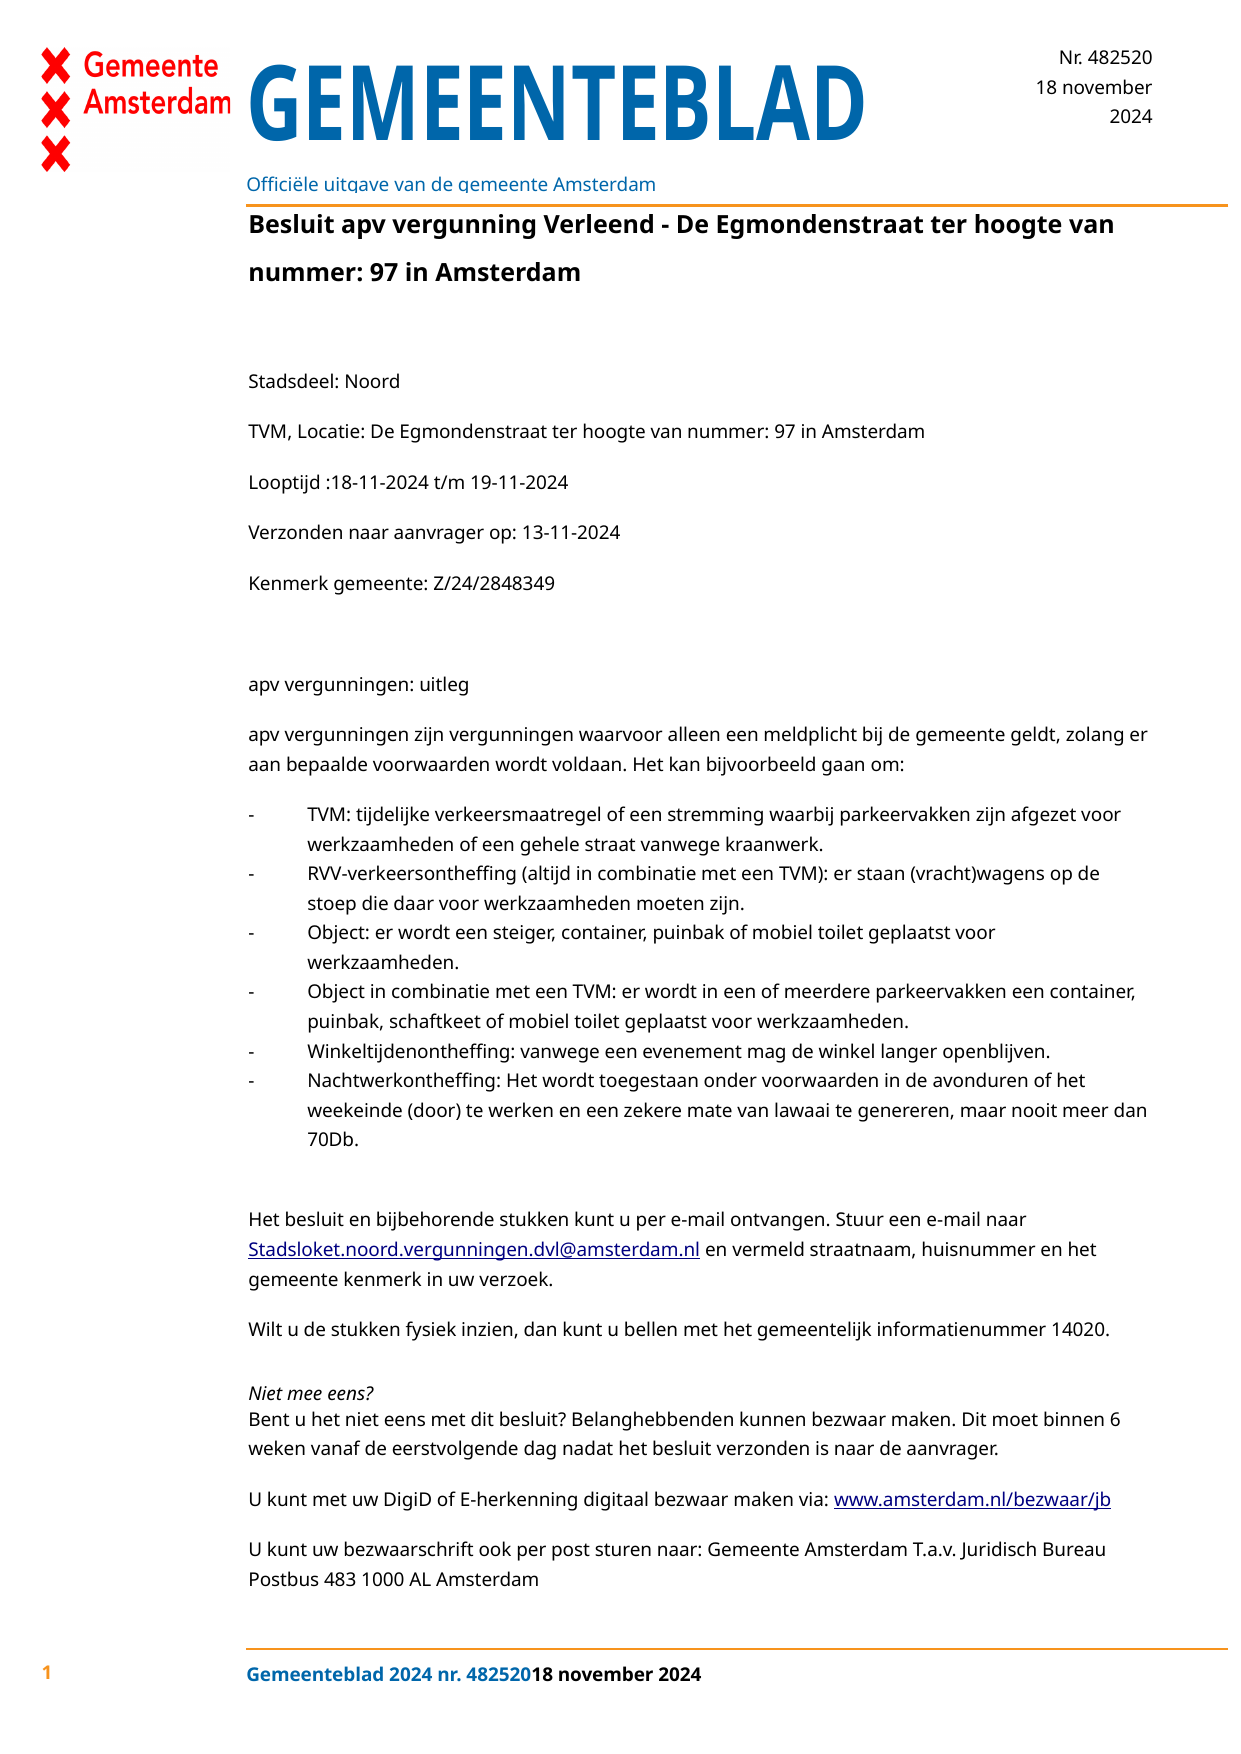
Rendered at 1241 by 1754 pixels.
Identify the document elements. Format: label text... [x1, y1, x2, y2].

text Verzonden naar aanvrager op: 13-11-2024 [248, 519, 1152, 545]
text Bent u het niet eens met dit besluit? Belanghebbenden kunnen bezwaar maken. Dit moet binnen 6 weken vanaf de eerstvolgende dag nadat het besluit verzonden is naar de aanvrager. [248, 1406, 1152, 1461]
list Object in combinatie met een TVM: er wordt in een of meerdere parkeervakken een container, puinbak, schaftkeet of mobiel toilet geplaatst voor werkzaamheden. [248, 979, 1152, 1034]
text Besluit apv vergunning Verleend - De Egmondenstraat ter hoogte van nummer: 97 in Amsterdam [248, 207, 1152, 288]
list Nachtwerkontheffing: Het wordt toegestaan onder voorwaarden in de avonduren of het weekeinde (door) te werken en een zekere mate van lawaai te genereren, maar nooit meer dan 70Db. [248, 1067, 1152, 1152]
text Wilt u de stukken fysiek inzien, dan kunt u bellen met het gemeentelijk informatienummer 14020. [248, 1316, 1152, 1342]
text apv vergunningen zijn vergunningen waarvoor alleen een meldplicht bij de gemeente geldt, zolang er aan bepaalde voorwaarden wordt voldaan. Het kan bijvoorbeeld gaan om: [248, 721, 1152, 777]
list Object: er wordt een steiger, container, puinbak of mobiel toilet geplaatst voor werkzaamheden. [248, 919, 1152, 975]
list RVV-verkeersontheffing (altijd in combinatie met een TVM): er staan (vracht)wagens op de stoep die daar voor werkzaamheden moeten zijn. [248, 860, 1152, 916]
list Winkeltijdenontheffing: vanwege een evenement mag de winkel langer openblijven. [248, 1038, 1152, 1064]
text apv vergunningen: uitleg [248, 671, 1152, 697]
text U kunt met uw DigiD of E-herkenning digitaal bezwaar maken via: www.amsterdam.nl/bezwaar/jb [248, 1486, 1152, 1512]
list TVM: tijdelijke verkeersmaatregel of een stremming waarbij parkeervakken zijn afgezet voor werkzaamheden of een gehele straat vanwege kraanwerk. [248, 801, 1152, 857]
text Looptijd :18-11-2024 t/m 19-11-2024 [248, 469, 1152, 495]
text Kenmerk gemeente: Z/24/2848349 [248, 570, 1152, 596]
text Stadsdeel: Noord [248, 368, 1152, 394]
text U kunt uw bezwaarschrift ook per post sturen naar: Gemeente Amsterdam T.a.v. Juridisch Bureau Postbus 483 1000 AL Amsterdam [248, 1536, 1152, 1592]
text Het besluit en bijbehorende stukken kunt u per e-mail ontvangen. Stuur een e-mail naar Stadsloket.noord.vergunningen.dvl@amsterdam.nl en vermeld straatnaam, huisnummer en het gemeente kenmerk in uw verzoek. [248, 1207, 1152, 1292]
picture [41, 47, 231, 172]
text TVM, Locatie: De Egmondenstraat ter hoogte van nummer: 97 in Amsterdam [248, 419, 1152, 444]
text Niet mee eens? [248, 1380, 1152, 1406]
